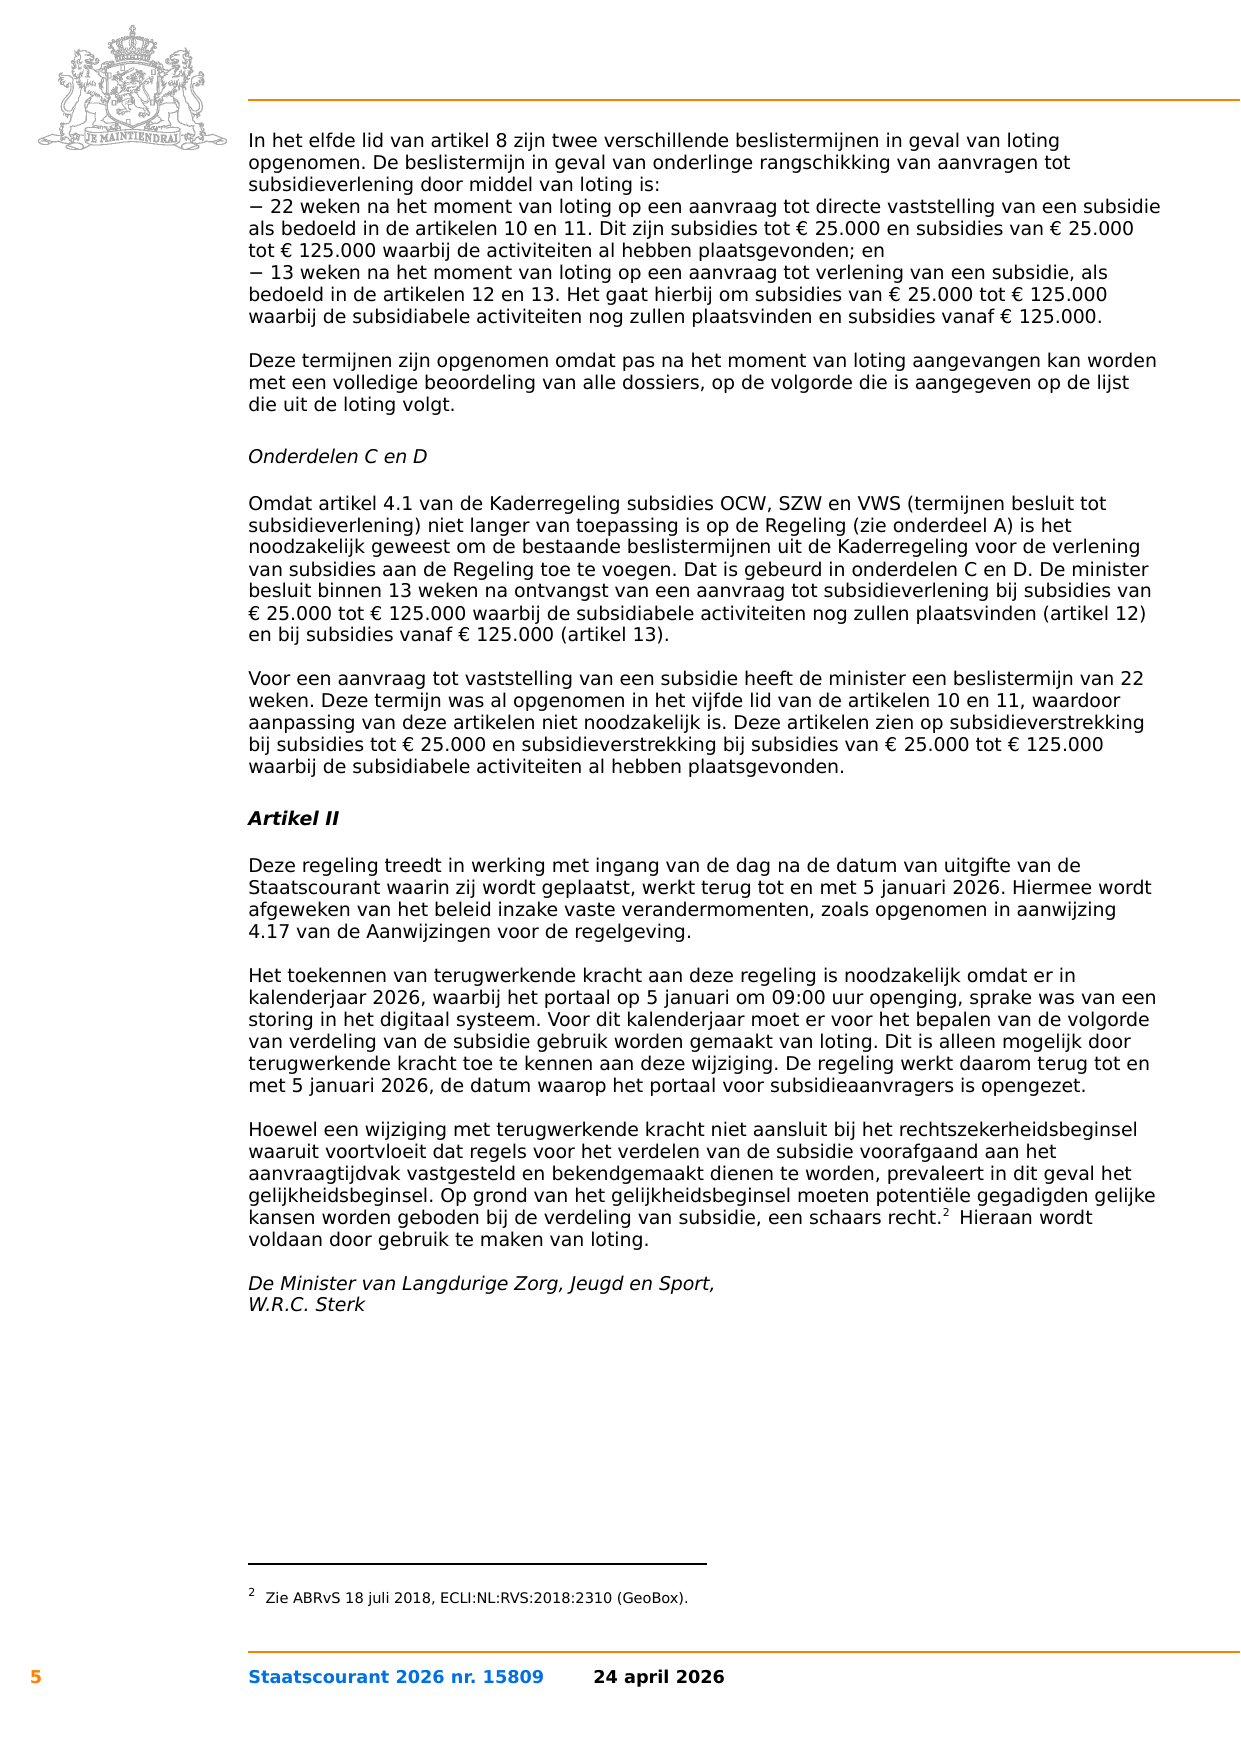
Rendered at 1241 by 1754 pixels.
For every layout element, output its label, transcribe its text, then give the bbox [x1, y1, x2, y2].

text Voor een aanvraag tot vaststelling van een subsidie heeft de minister een beslistermijn van 22 weken. Deze termijn was al opgenomen in het vijfde lid van de artikelen 10 en 11, waardoor aanpassing van deze artikelen niet noodzakelijk is. Deze artikelen zien op subsidieverstrekking bij subsidies tot € 25.000 en subsidieverstrekking bij subsidies van € 25.000 tot € 125.000 waarbij de subsidiabele activiteiten al hebben plaatsgevonden. [248, 668, 1163, 778]
text Hoewel een wijziging met terugwerkende kracht niet aansluit bij het rechtszekerheidsbeginsel waaruit voortvloeit dat regels voor het verdelen van de subsidie voorafgaand aan het aanvraagtijdvak vastgesteld en bekendgemaakt dienen te worden, prevaleert in dit geval het gelijkheidsbeginsel. Op grond van het gelijkheidsbeginsel moeten potentiële gegadigden gelijke kansen worden geboden bij de verdeling van subsidie, een schaars recht. Hieraan wordt voldaan door gebruik te maken van loting. [248, 1119, 1163, 1251]
text − 13 weken na het moment van loting op een aanvraag tot verlening van een subsidie, als bedoeld in de artikelen 12 en 13. Het gaat hierbij om subsidies van € 25.000 tot € 125.000 waarbij de subsidiabele activiteiten nog zullen plaatsvinden en subsidies vanaf € 125.000. [248, 262, 1163, 328]
text Zie ABRvS 18 juli 2018, ECLI:NL:RVS:2018:2310 (GeoBox). [248, 1586, 1163, 1608]
text Het toekennen van terugwerkende kracht aan deze regeling is noodzakelijk omdat er in kalenderjaar 2026, waarbij het portaal op 5 januari om 09:00 uur openging, sprake was van een storing in het digitaal systeem. Voor dit kalenderjaar moet er voor het bepalen van de volgorde van verdeling van de subsidie gebruik worden gemaakt van loting. Dit is alleen mogelijk door terugwerkende kracht toe te kennen aan deze wijziging. De regeling werkt daarom terug tot en met 5 januari 2026, de datum waarop het portaal voor subsidieaanvragers is opengezet. [248, 965, 1163, 1097]
subtitle Artikel II [248, 808, 1163, 830]
subtitle Onderdelen C en D [248, 446, 1163, 467]
text In het elfde lid van artikel 8 zijn twee verschillende beslistermijnen in geval van loting opgenomen. De beslistermijn in geval van onderlinge rangschikking van aanvragen tot subsidieverlening door middel van loting is: [248, 130, 1163, 196]
text − 22 weken na het moment van loting op een aanvraag tot directe vaststelling van een subsidie als bedoeld in de artikelen 10 en 11. Dit zijn subsidies tot € 25.000 en subsidies van € 25.000 tot € 125.000 waarbij de activiteiten al hebben plaatsgevonden; en [248, 196, 1163, 262]
picture [38, 25, 227, 150]
text Deze termijnen zijn opgenomen omdat pas na het moment van loting aangevangen kan worden met een volledige beoordeling van alle dossiers, op de volgorde die is aangegeven op de lijst die uit de loting volgt. [248, 349, 1163, 416]
text Deze regeling treedt in werking met ingang van de dag na de datum van uitgifte van de Staatscourant waarin zij wordt geplaatst, werkt terug tot en met 5 januari 2026. Hiermee wordt afgeweken van het beleid inzake vaste verandermomenten, zoals opgenomen in aanwijzing 4.17 van de Aanwijzingen voor de regelgeving. [248, 855, 1163, 943]
text De Minister van Langdurige Zorg, Jeugd en Sport, W.R.C. Sterk [248, 1272, 1163, 1316]
text Omdat artikel 4.1 van de Kaderregeling subsidies OCW, SZW en VWS (termijnen besluit tot subsidieverlening) niet langer van toepassing is op de Regeling (zie onderdeel A) is het noodzakelijk geweest om de bestaande beslistermijnen uit de Kaderregeling voor de verlening van subsidies aan de Regeling toe te voegen. Dat is gebeurd in onderdelen C en D. De minister besluit binnen 13 weken na ontvangst van een aanvraag tot subsidieverlening bij subsidies van € 25.000 tot € 125.000 waarbij de subsidiabele activiteiten nog zullen plaatsvinden (artikel 12) en bij subsidies vanaf € 125.000 (artikel 13). [248, 492, 1163, 646]
